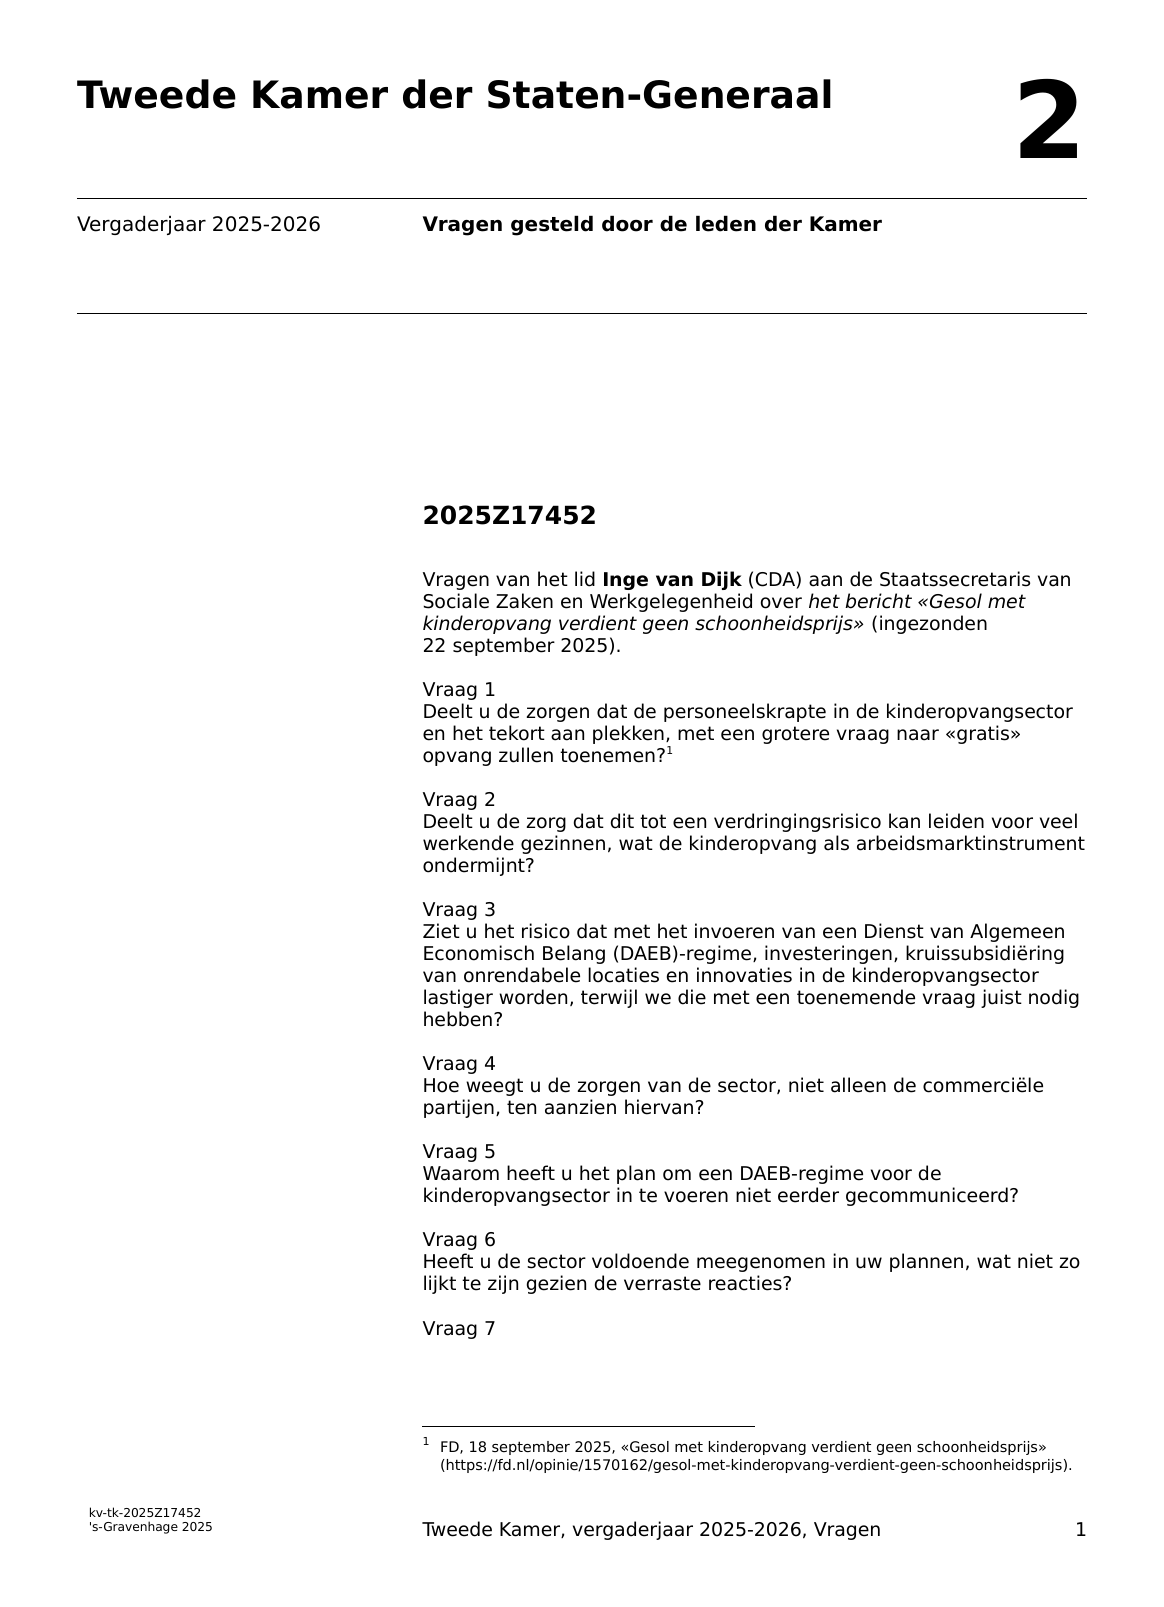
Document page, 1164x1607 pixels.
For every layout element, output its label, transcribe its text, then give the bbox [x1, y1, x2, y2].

text Vraag 2 [422, 789, 1087, 811]
table_header Tweede Kamer der Staten-Generaal [77, 59, 886, 198]
text Vraag 4 [422, 1053, 1087, 1075]
text Heeft u de sector voldoende meegenomen in uw plannen, wat niet zo lijkt te zijn gezien de verraste reacties? [422, 1251, 1087, 1295]
table_cell Vergaderjaar 2025-2026 [77, 199, 422, 313]
text 's-Gravenhage 2025 [88, 1520, 323, 1534]
text FD, 18 september 2025, «Gesol met kinderopvang verdient geen schoonheidsprijs» (https://fd.nl/opinie/1570162/gesol-met-kinderopvang-verdient-geen-schoonheidsprijs). [422, 1435, 1087, 1474]
text 2025Z17452 [422, 501, 1087, 531]
text Vraag 7 [422, 1317, 1087, 1339]
text Vraag 1 [422, 679, 1087, 701]
text Vragen van het lid Inge van Dijk (CDA) aan de Staatssecretaris van Sociale Zaken en Werkgelegenheid over het bericht «Gesol met kinderopvang verdient geen schoonheidsprijs» (ingezonden 22 september 2025). [422, 569, 1087, 657]
text Ziet u het risico dat met het invoeren van een Dienst van Algemeen Economisch Belang (DAEB)-regime, investeringen, kruissubsidiëring van onrendabele locaties en innovaties in de kinderopvangsector lastiger worden, terwijl we die met een toenemende vraag juist nodig hebben? [422, 921, 1087, 1031]
text Vraag 6 [422, 1229, 1087, 1251]
table_cell Vragen gesteld door de leden der Kamer [422, 199, 1087, 313]
text Waarom heeft u het plan om een DAEB-regime voor de kinderopvangsector in te voeren niet eerder gecommuniceerd? [422, 1163, 1087, 1207]
text Vraag 5 [422, 1141, 1087, 1163]
table_header 2 [886, 59, 1087, 198]
text kv-tk-2025Z17452 [88, 1506, 323, 1520]
text Vraag 3 [422, 899, 1087, 921]
text Hoe weegt u de zorgen van de sector, niet alleen de commerciële partijen, ten aanzien hiervan? [422, 1075, 1087, 1119]
text Deelt u de zorgen dat de personeelskrapte in de kinderopvangsector en het tekort aan plekken, met een grotere vraag naar «gratis» opvang zullen toenemen? [422, 701, 1087, 767]
text Deelt u de zorg dat dit tot een verdringingsrisico kan leiden voor veel werkende gezinnen, wat de kinderopvang als arbeidsmarktinstrument ondermijnt? [422, 811, 1087, 877]
